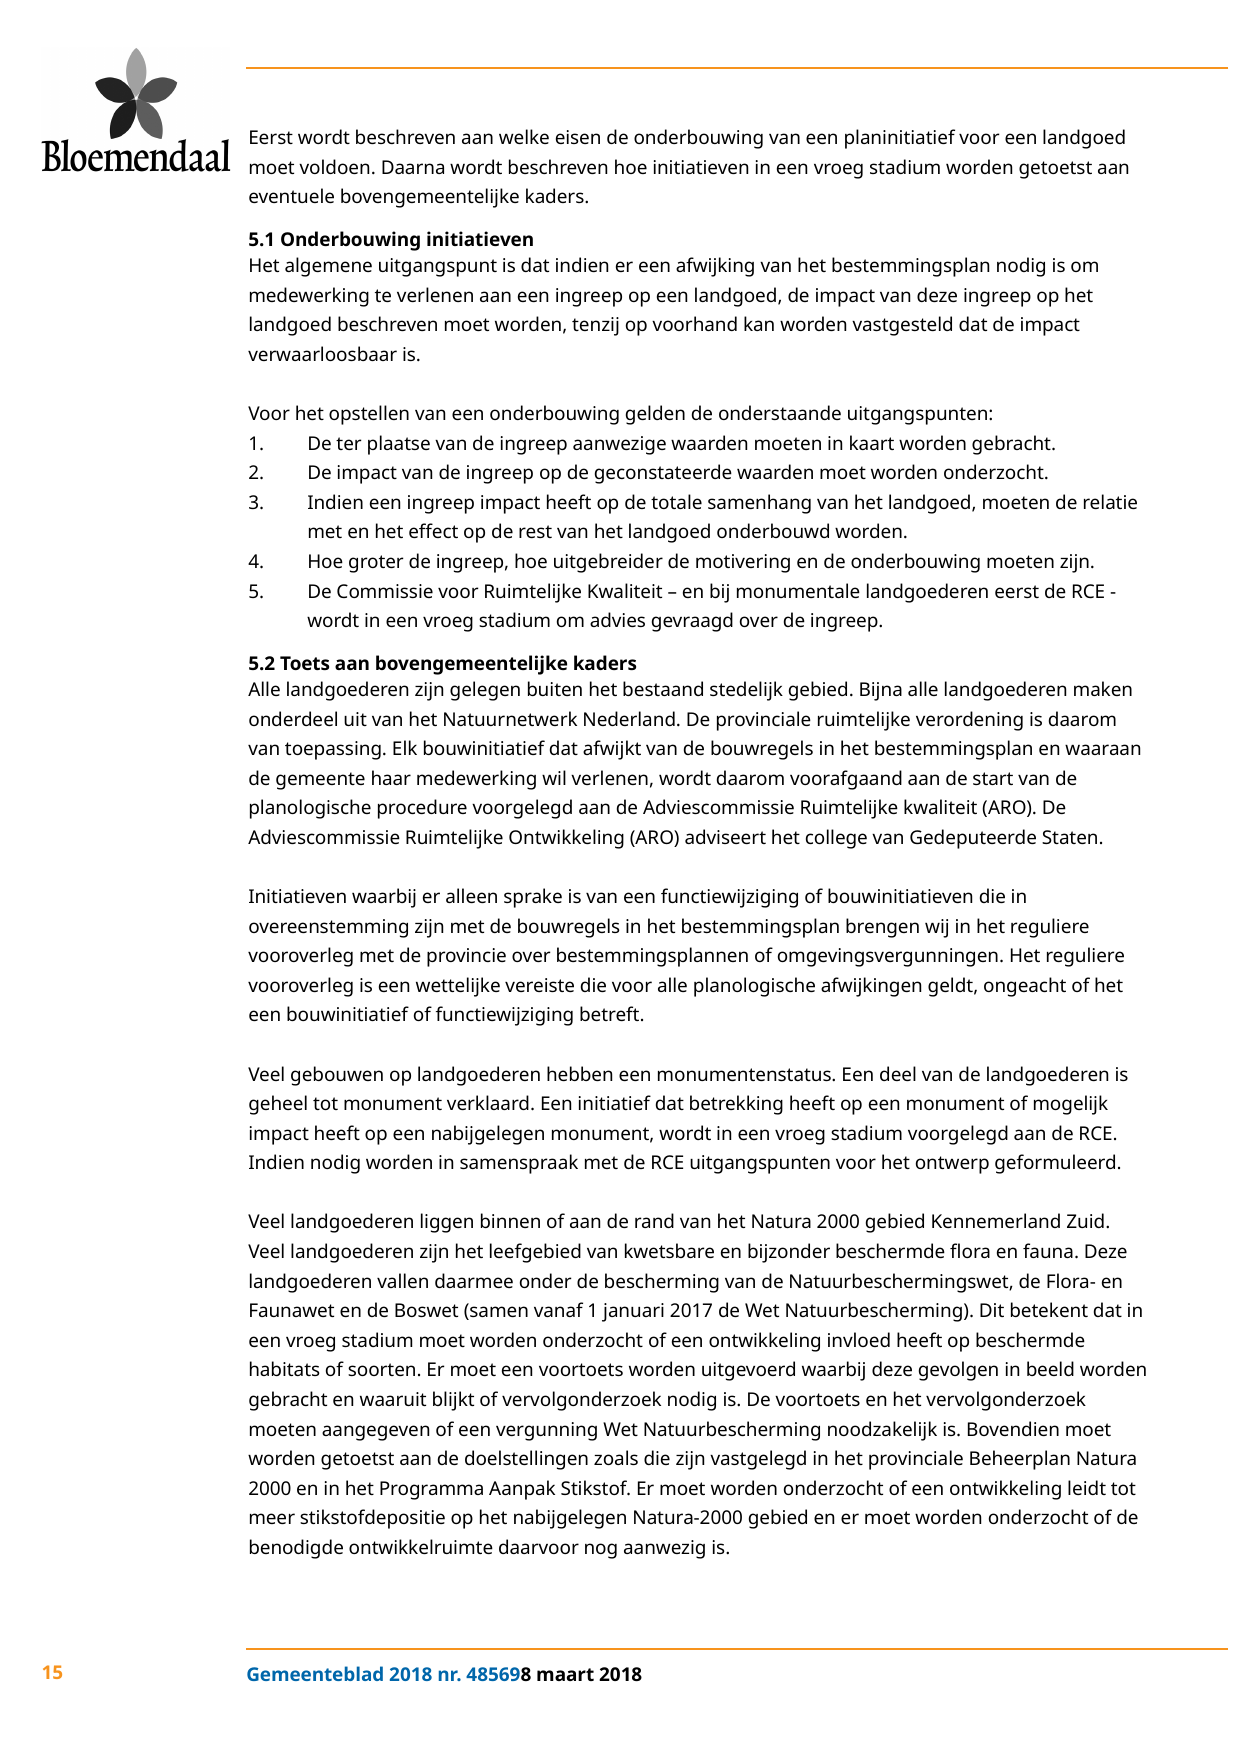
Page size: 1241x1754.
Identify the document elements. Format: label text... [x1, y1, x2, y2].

list De impact van de ingreep op de geconstateerde waarden moet worden onderzocht. [248, 459, 1152, 485]
picture [41, 47, 231, 172]
list Indien een ingreep impact heeft op de totale samenhang van het landgoed, moeten de relatie met en het effect op de rest van het landgoed onderbouwd worden. [248, 489, 1152, 544]
text Eerst wordt beschreven aan welke eisen de onderbouwing van een planinitiatief voor een landgoed moet voldoen. Daarna wordt beschreven hoe initiatieven in een vroeg stadium worden getoetst aan eventuele bovengemeentelijke kaders. [248, 124, 1152, 209]
text Het algemene uitgangspunt is dat indien er een afwijking van het bestemmingsplan nodig is om medewerking te verlenen aan een ingreep op een landgoed, de impact van deze ingreep op het landgoed beschreven moet worden, tenzij op voorhand kan worden vastgesteld dat de impact verwaarloosbaar is. [248, 252, 1152, 367]
list Hoe groter de ingreep, hoe uitgebreider de motivering en de onderbouwing moeten zijn. [248, 548, 1152, 574]
text 5.2 Toets aan bovengemeentelijke kaders [248, 651, 1152, 676]
list De Commissie voor Ruimtelijke Kwaliteit – en bij monumentale landgoederen eerst de RCE - wordt in een vroeg stadium om advies gevraagd over de ingreep. [248, 578, 1152, 633]
text Veel gebouwen op landgoederen hebben een monumentenstatus. Een deel van de landgoederen is geheel tot monument verklaard. Een initiatief dat betrekking heeft op een monument of mogelijk impact heeft op een nabijgelegen monument, wordt in een vroeg stadium voorgelegd aan de RCE. Indien nodig worden in samenspraak met de RCE uitgangspunten voor het ontwerp geformuleerd. [248, 1061, 1152, 1175]
text 5.1 Onderbouwing initiatieven [248, 227, 1152, 252]
text Alle landgoederen zijn gelegen buiten het bestaand stedelijk gebied. Bijna alle landgoederen maken onderdeel uit van het Natuurnetwerk Nederland. De provinciale ruimtelijke verordening is daarom van toepassing. Elk bouwinitiatief dat afwijkt van de bouwregels in het bestemmingsplan en waaraan de gemeente haar medewerking wil verlenen, wordt daarom voorafgaand aan de start van de planologische procedure voorgelegd aan de Adviescommissie Ruimtelijke kwaliteit (ARO). De Adviescommissie Ruimtelijke Ontwikkeling (ARO) adviseert het college van Gedeputeerde Staten. [248, 676, 1152, 850]
list De ter plaatse van de ingreep aanwezige waarden moeten in kaart worden gebracht. [248, 430, 1152, 456]
text Veel landgoederen liggen binnen of aan de rand van het Natura 2000 gebied Kennemerland Zuid. Veel landgoederen zijn het leefgebied van kwetsbare en bijzonder beschermde flora en fauna. Deze landgoederen vallen daarmee onder de bescherming van de Natuurbeschermingswet, de Flora- en Faunawet en de Boswet (samen vanaf 1 januari 2017 de Wet Natuurbescherming). Dit betekent dat in een vroeg stadium moet worden onderzocht of een ontwikkeling invloed heeft op beschermde habitats of soorten. Er moet een voortoets worden uitgevoerd waarbij deze gevolgen in beeld worden gebracht en waaruit blijkt of vervolgonderzoek nodig is. De voortoets en het vervolgonderzoek moeten aangegeven of een vergunning Wet Natuurbescherming noodzakelijk is. Bovendien moet worden getoetst aan de doelstellingen zoals die zijn vastgelegd in het provinciale Beheerplan Natura 2000 en in het Programma Aanpak Stikstof. Er moet worden onderzocht of een ontwikkeling leidt tot meer stikstofdepositie op het nabijgelegen Natura-2000 gebied en er moet worden onderzocht of de benodigde ontwikkelruimte daarvoor nog aanwezig is. [248, 1209, 1152, 1560]
text Voor het opstellen van een onderbouwing gelden de onderstaande uitgangspunten: [248, 400, 1152, 426]
text Initiatieven waarbij er alleen sprake is van een functiewijziging of bouwinitiatieven die in overeenstemming zijn met de bouwregels in het bestemmingsplan brengen wij in het reguliere vooroverleg met de provincie over bestemmingsplannen of omgevingsvergunningen. Het reguliere vooroverleg is een wettelijke vereiste die voor alle planologische afwijkingen geldt, ongeacht of het een bouwinitiatief of functiewijziging betreft. [248, 883, 1152, 1027]
